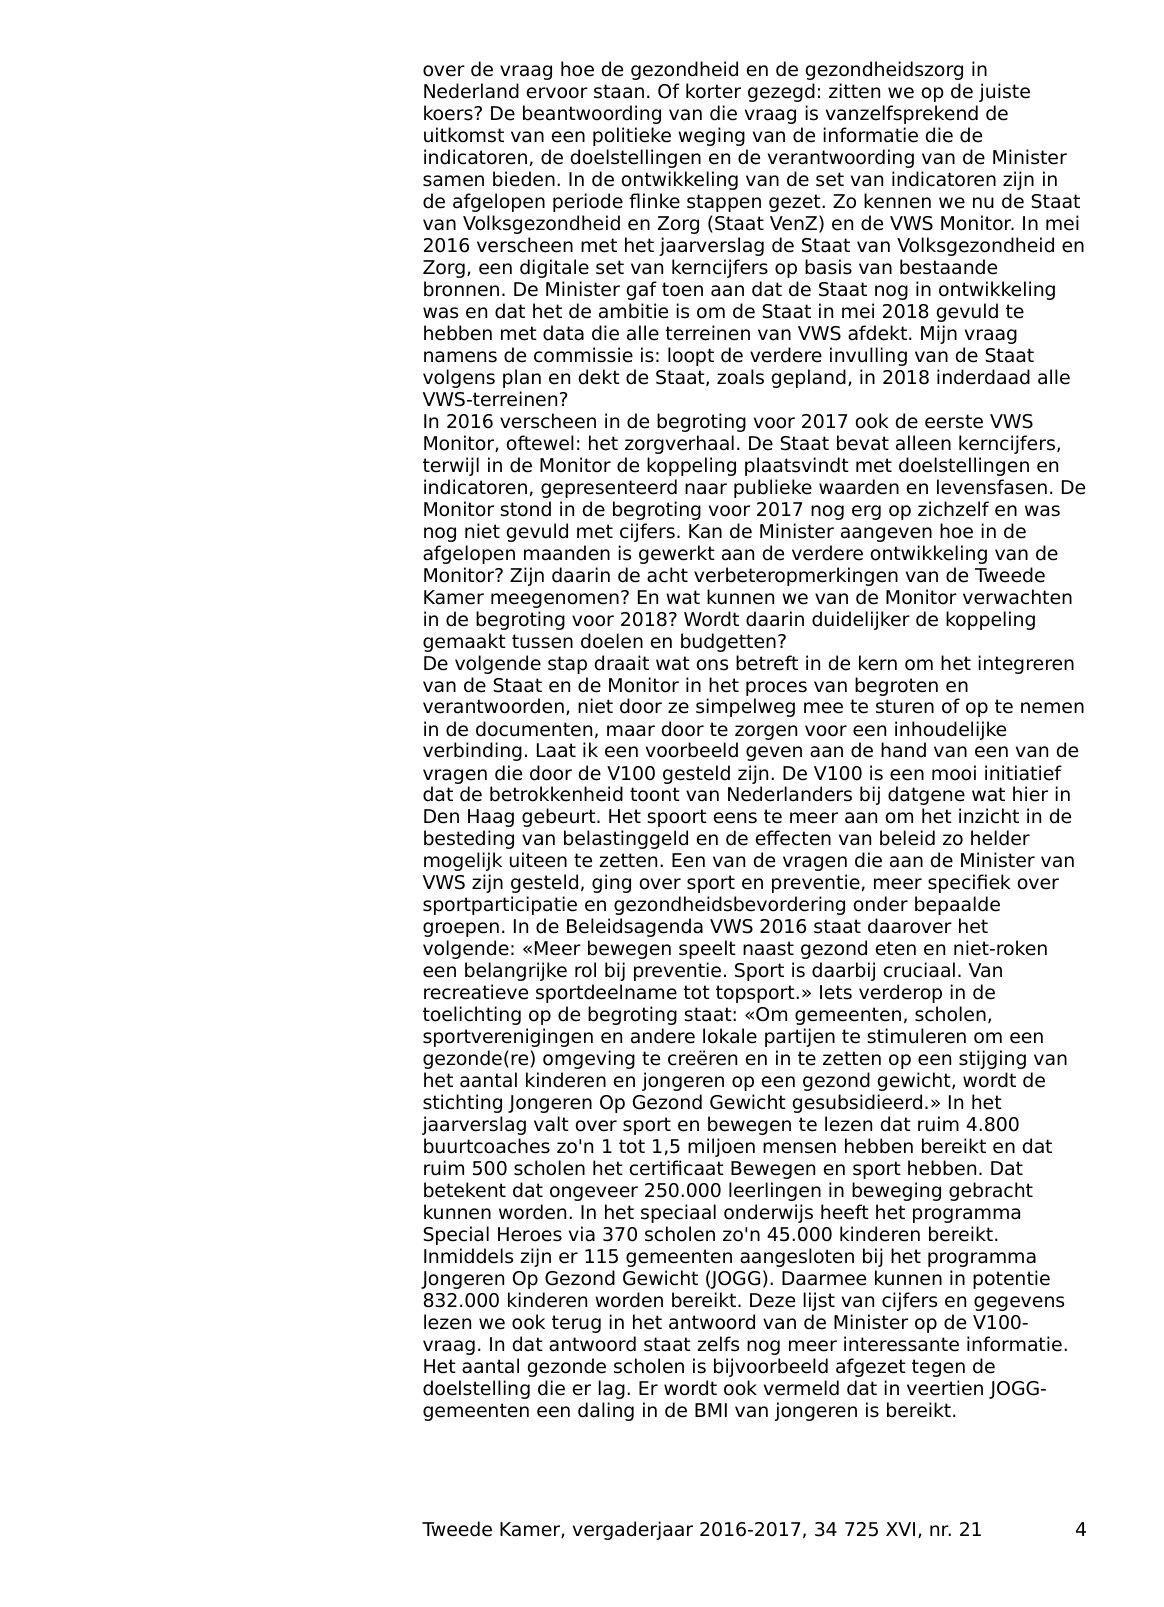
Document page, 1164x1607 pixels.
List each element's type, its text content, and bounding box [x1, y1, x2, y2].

text over de vraag hoe de gezondheid en de gezondheidszorg in Nederland ervoor staan. Of korter gezegd: zitten we op de juiste koers? De beantwoording van die vraag is vanzelfsprekend de uitkomst van een politieke weging van de informatie die de indicatoren, de doelstellingen en de verantwoording van de Minister samen bieden. In de ontwikkeling van de set van indicatoren zijn in de afgelopen periode flinke stappen gezet. Zo kennen we nu de Staat van Volksgezondheid en Zorg (Staat VenZ) en de VWS Monitor. In mei 2016 verscheen met het jaarverslag de Staat van Volksgezondheid en Zorg, een digitale set van kerncijfers op basis van bestaande bronnen. De Minister gaf toen aan dat de Staat nog in ontwikkeling was en dat het de ambitie is om de Staat in mei 2018 gevuld te hebben met data die alle terreinen van VWS afdekt. Mijn vraag namens de commissie is: loopt de verdere invulling van de Staat volgens plan en dekt de Staat, zoals gepland, in 2018 inderdaad alle VWS-terreinen? [422, 59, 1087, 411]
text In 2016 verscheen in de begroting voor 2017 ook de eerste VWS Monitor, oftewel: het zorgverhaal. De Staat bevat alleen kerncijfers, terwijl in de Monitor de koppeling plaatsvindt met doelstellingen en indicatoren, gepresenteerd naar publieke waarden en levensfasen. De Monitor stond in de begroting voor 2017 nog erg op zichzelf en was nog niet gevuld met cijfers. Kan de Minister aangeven hoe in de afgelopen maanden is gewerkt aan de verdere ontwikkeling van de Monitor? Zijn daarin de acht verbeteropmerkingen van de Tweede Kamer meegenomen? En wat kunnen we van de Monitor verwachten in de begroting voor 2018? Wordt daarin duidelijker de koppeling gemaakt tussen doelen en budgetten? [422, 411, 1087, 652]
text De volgende stap draait wat ons betreft in de kern om het integreren van de Staat en de Monitor in het proces van begroten en verantwoorden, niet door ze simpelweg mee te sturen of op te nemen in de documenten, maar door te zorgen voor een inhoudelijke verbinding. Laat ik een voorbeeld geven aan de hand van een van de vragen die door de V100 gesteld zijn. De V100 is een mooi initiatief dat de betrokkenheid toont van Nederlanders bij datgene wat hier in Den Haag gebeurt. Het spoort eens te meer aan om het inzicht in de besteding van belastinggeld en de effecten van beleid zo helder mogelijk uiteen te zetten. Een van de vragen die aan de Minister van VWS zijn gesteld, ging over sport en preventie, meer specifiek over sportparticipatie en gezondheidsbevordering onder bepaalde groepen. In de Beleidsagenda VWS 2016 staat daarover het volgende: «Meer bewegen speelt naast gezond eten en niet-roken een belangrijke rol bij preventie. Sport is daarbij cruciaal. Van recreatieve sportdeelname tot topsport.» Iets verderop in de toelichting op de begroting staat: «Om gemeenten, scholen, sportverenigingen en andere lokale partijen te stimuleren om een gezonde(re) omgeving te creëren en in te zetten op een stijging van het aantal kinderen en jongeren op een gezond gewicht, wordt de stichting Jongeren Op Gezond Gewicht gesubsidieerd.» In het jaarverslag valt over sport en bewegen te lezen dat ruim 4.800 buurtcoaches zo'n 1 tot 1,5 miljoen mensen hebben bereikt en dat ruim 500 scholen het certificaat Bewegen en sport hebben. Dat betekent dat ongeveer 250.000 leerlingen in beweging gebracht kunnen worden. In het speciaal onderwijs heeft het programma Special Heroes via 370 scholen zo'n 45.000 kinderen bereikt. Inmiddels zijn er 115 gemeenten aangesloten bij het programma Jongeren Op Gezond Gewicht (JOGG). Daarmee kunnen in potentie 832.000 kinderen worden bereikt. Deze lijst van cijfers en gegevens lezen we ook terug in het antwoord van de Minister op de V100-vraag. In dat antwoord staat zelfs nog meer interessante informatie. Het aantal gezonde scholen is bijvoorbeeld afgezet tegen de doelstelling die er lag. Er wordt ook vermeld dat in veertien JOGG-gemeenten een daling in de BMI van jongeren is bereikt. [422, 652, 1087, 1422]
